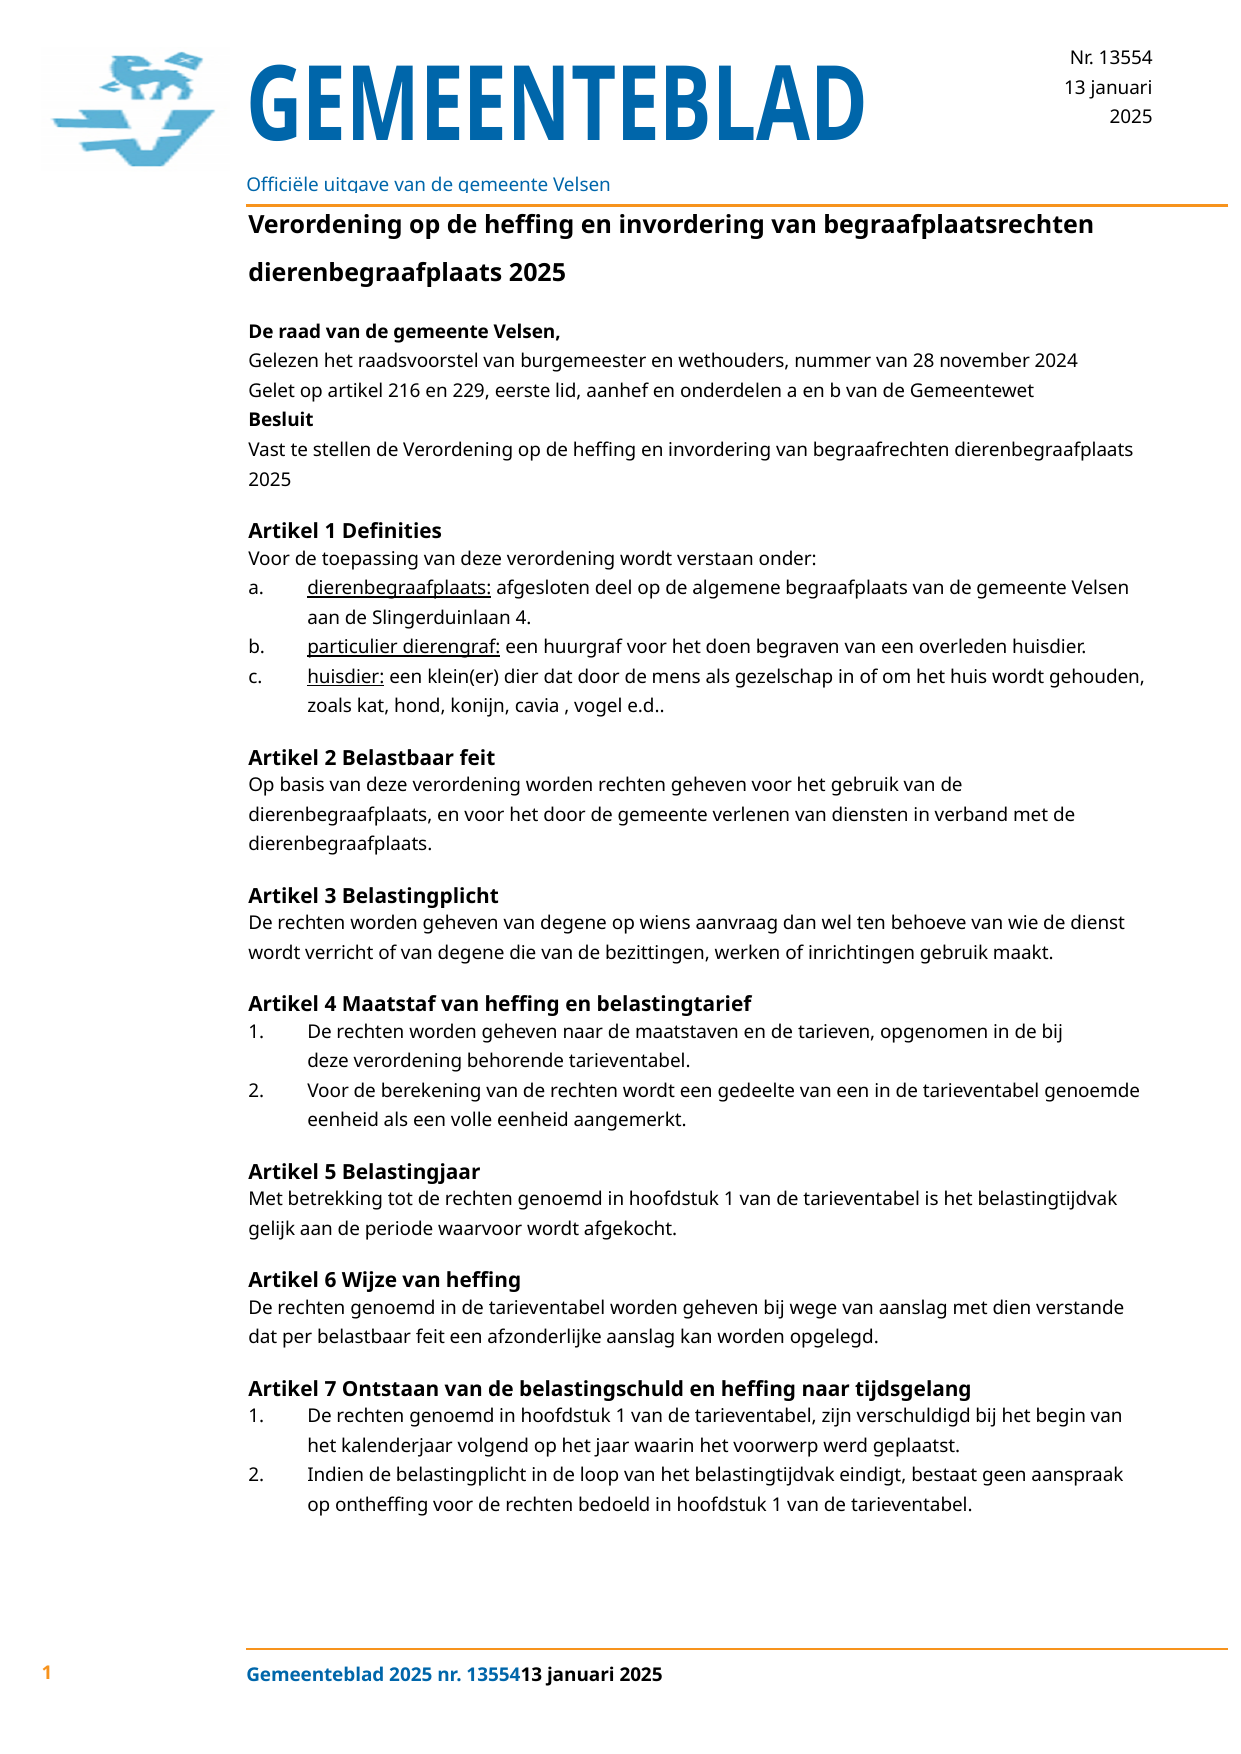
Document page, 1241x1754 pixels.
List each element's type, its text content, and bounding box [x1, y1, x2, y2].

text De raad van de gemeente Velsen, [248, 318, 1152, 344]
text Verordening op de heffing en invordering van begraafplaatsrechten dierenbegraafplaats 2025 [248, 207, 1152, 288]
list De rechten genoemd in hoofdstuk 1 van de tarieventabel, zijn verschuldigd bij het begin van het kalenderjaar volgend op het jaar waarin het voorwerp werd geplaatst. [248, 1402, 1152, 1458]
text Voor de toepassing van deze verordening wordt verstaan onder: [248, 545, 1152, 570]
text Artikel 4 Maatstaf van heffing en belastingtarief [248, 989, 1152, 1018]
text Artikel 3 Belastingplicht [248, 881, 1152, 909]
text Met betrekking tot de rechten genoemd in hoofdstuk 1 van de tarieventabel is het belastingtijdvak gelijk aan de periode waarvoor wordt afgekocht. [248, 1186, 1152, 1241]
text Artikel 1 Definities [248, 516, 1152, 545]
text De rechten worden geheven van degene op wiens aanvraag dan wel ten behoeve van wie de dienst wordt verricht of van degene die van de bezittingen, werken of inrichtingen gebruik maakt. [248, 909, 1152, 965]
text Artikel 7 Ontstaan van de belastingschuld en heffing naar tijdsgelang [248, 1374, 1152, 1402]
picture [41, 47, 231, 172]
list deze verordening behorende tarieventabel. [248, 1047, 1152, 1073]
list Voor de berekening van de rechten wordt een gedeelte van een in de tarieventabel genoemde eenheid als een volle eenheid aangemerkt. [248, 1077, 1152, 1132]
text Gelet op artikel 216 en 229, eerste lid, aanhef en onderdelen a en b van de Gemeentewet [248, 377, 1152, 403]
list Indien de belastingplicht in de loop van het belastingtijdvak eindigt, bestaat geen aanspraak op ontheffing voor de rechten bedoeld in hoofdstuk 1 van de tarieventabel. [248, 1462, 1152, 1517]
text Artikel 2 Belastbaar feit [248, 743, 1152, 771]
text Op basis van deze verordening worden rechten geheven voor het gebruik van de dierenbegraafplaats, en voor het door de gemeente verlenen van diensten in verband met de dierenbegraafplaats. [248, 771, 1152, 856]
text De rechten genoemd in de tarieventabel worden geheven bij wege van aanslag met dien verstande dat per belastbaar feit een afzonderlijke aanslag kan worden opgelegd. [248, 1294, 1152, 1349]
list huisdier: een klein(er) dier dat door de mens als gezelschap in of om het huis wordt gehouden, zoals kat, hond, konijn, cavia , vogel e.d.. [248, 663, 1152, 718]
text Vast te stellen de Verordening op de heffing en invordering van begraafrechten dierenbegraafplaats 2025 [248, 436, 1152, 492]
list dierenbegraafplaats: afgesloten deel op de algemene begraafplaats van de gemeente Velsen aan de Slingerduinlaan 4. [248, 574, 1152, 629]
text Besluit [248, 407, 1152, 432]
list De rechten worden geheven naar de maatstaven en de tarieven, opgenomen in de bij [248, 1018, 1152, 1044]
text Artikel 5 Belastingjaar [248, 1157, 1152, 1186]
text Gelezen het raadsvoorstel van burgemeester en wethouders, nummer van 28 november 2024 [248, 347, 1152, 373]
list particulier dierengraf: een huurgraf voor het doen begraven van een overleden huisdier. [248, 633, 1152, 659]
text Artikel 6 Wijze van heffing [248, 1266, 1152, 1294]
